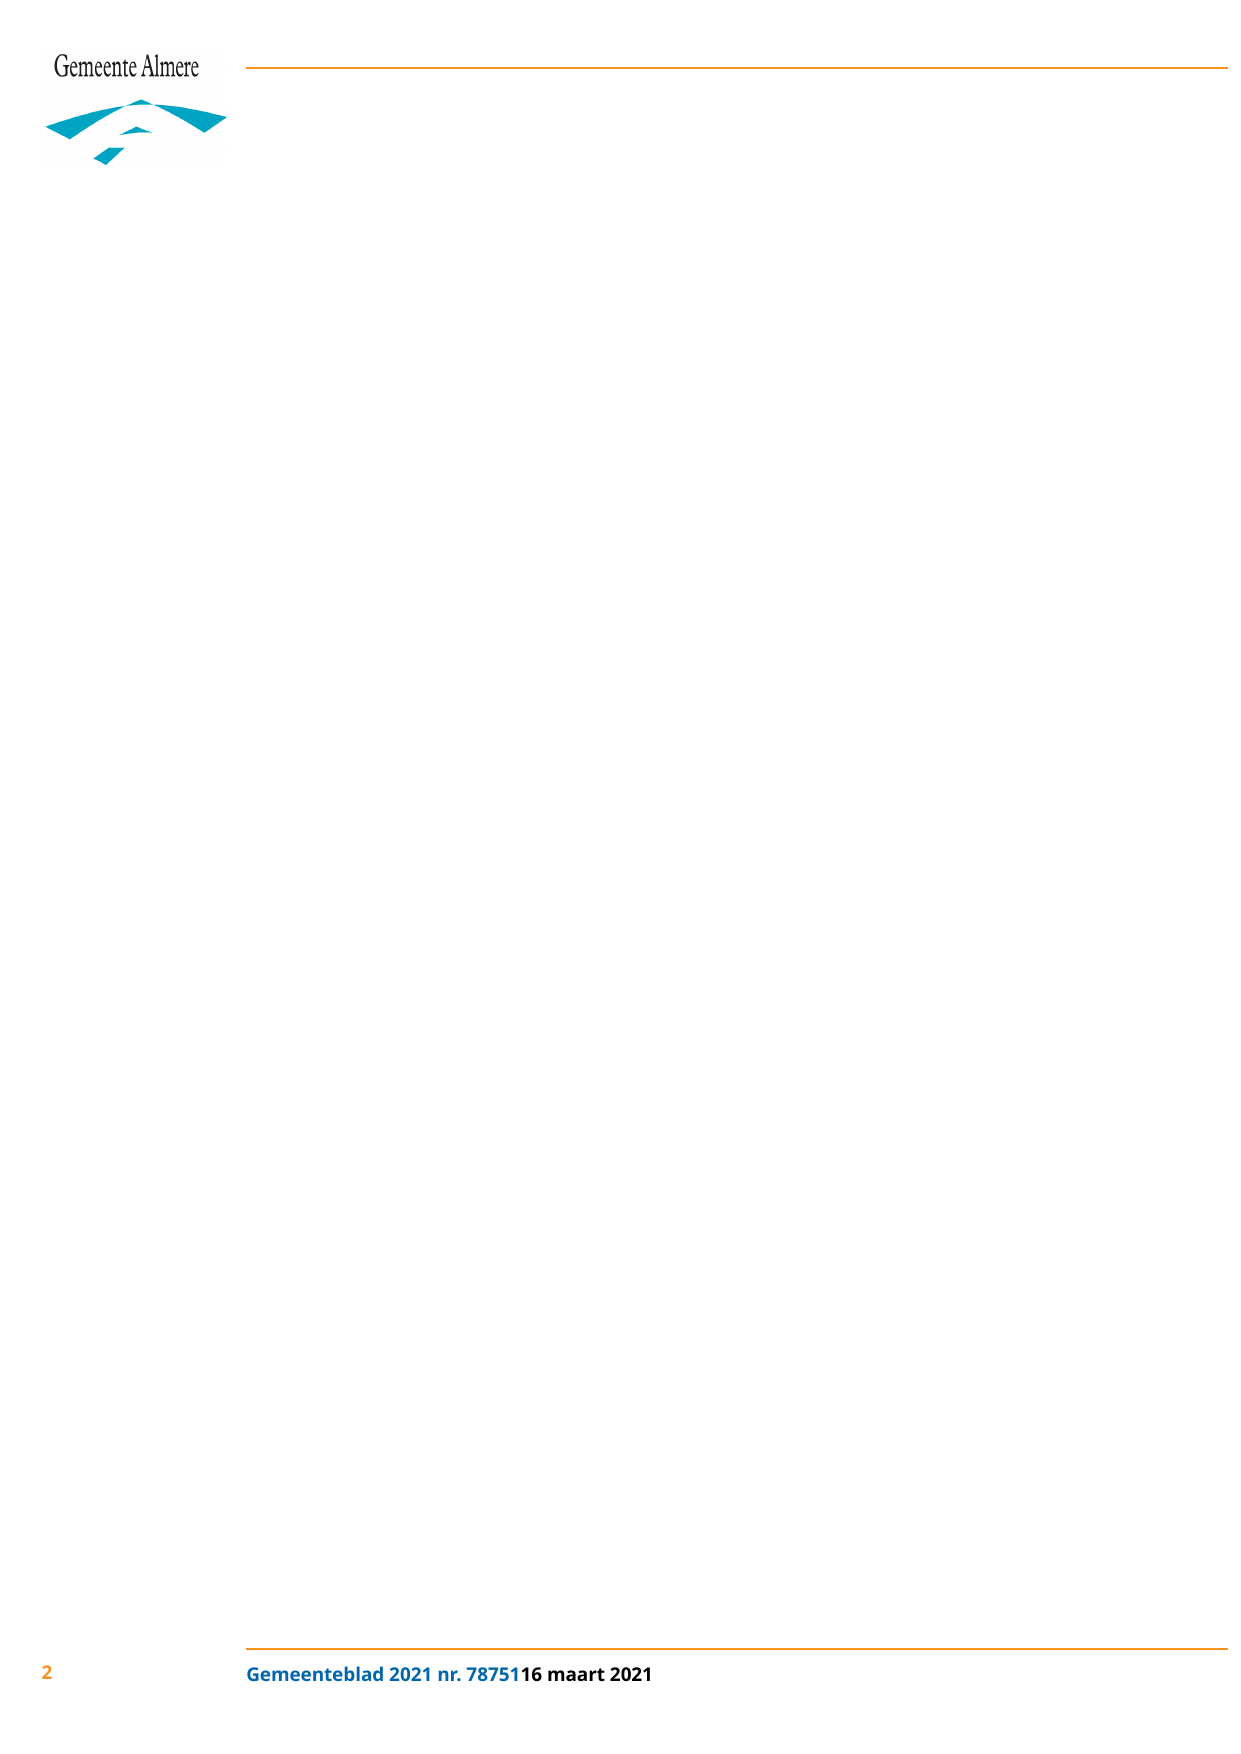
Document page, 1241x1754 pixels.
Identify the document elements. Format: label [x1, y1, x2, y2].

picture [41, 47, 231, 172]
